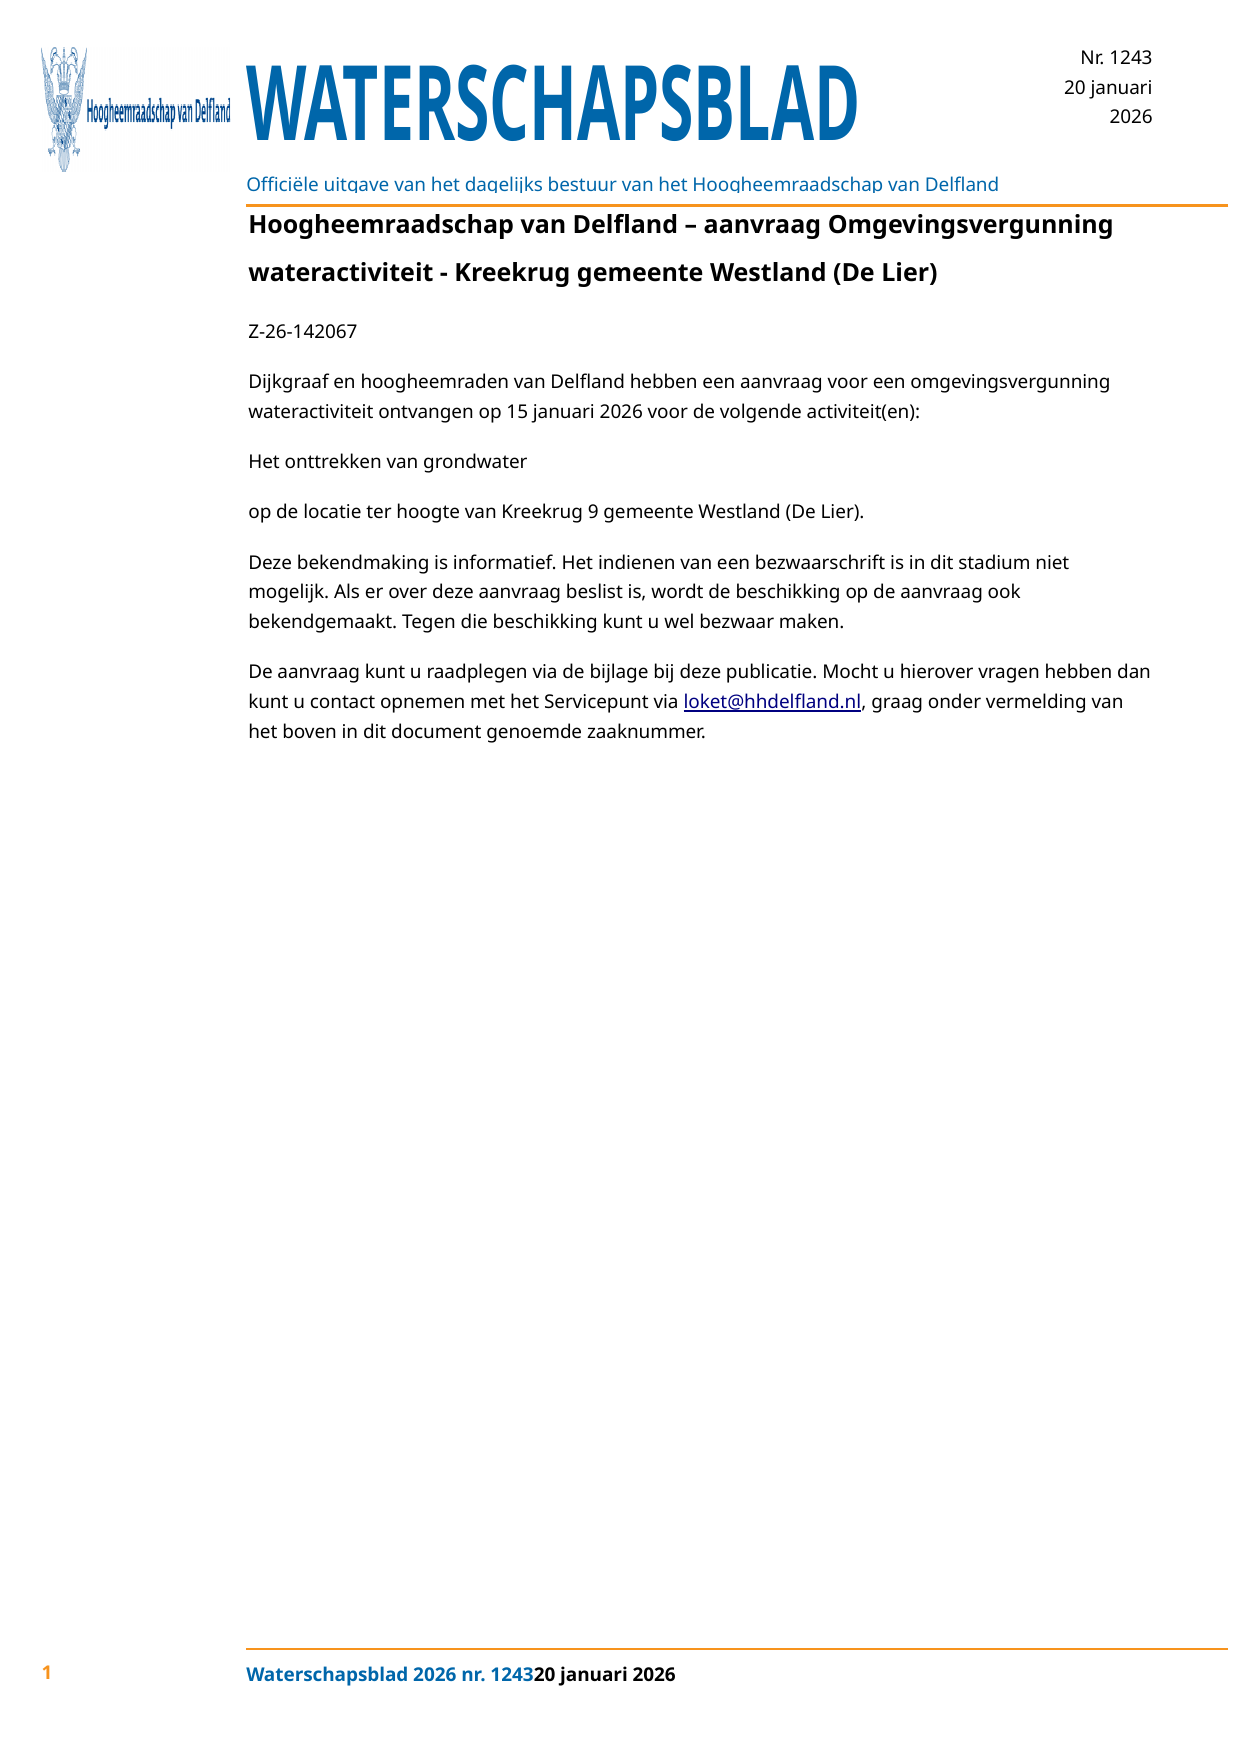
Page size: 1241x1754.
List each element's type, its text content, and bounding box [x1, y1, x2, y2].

text De aanvraag kunt u raadplegen via de bijlage bij deze publicatie. Mocht u hierover vragen hebben dan kunt u contact opnemen met het Servicepunt via loket@hhdelfland.nl, graag onder vermelding van het boven in dit document genoemde zaaknummer. [248, 659, 1152, 744]
text op de locatie ter hoogte van Kreekrug 9 gemeente Westland (De Lier). [248, 499, 1152, 524]
picture [41, 47, 231, 172]
text Deze bekendmaking is informatief. Het indienen van een bezwaarschrift is in dit stadium niet mogelijk. Als er over deze aanvraag beslist is, wordt de beschikking op de aanvraag ook bekendgemaakt. Tegen die beschikking kunt u wel bezwaar maken. [248, 549, 1152, 634]
text Z-26-142067 [248, 318, 1152, 344]
text Hoogheemraadschap van Delfland – aanvraag Omgevingsvergunning wateractiviteit - Kreekrug gemeente Westland (De Lier) [248, 207, 1152, 288]
text Dijkgraaf en hoogheemraden van Delfland hebben een aanvraag voor een omgevingsvergunning wateractiviteit ontvangen op 15 januari 2026 voor de volgende activiteit(en): [248, 368, 1152, 424]
text Het onttrekken van grondwater [248, 448, 1152, 474]
